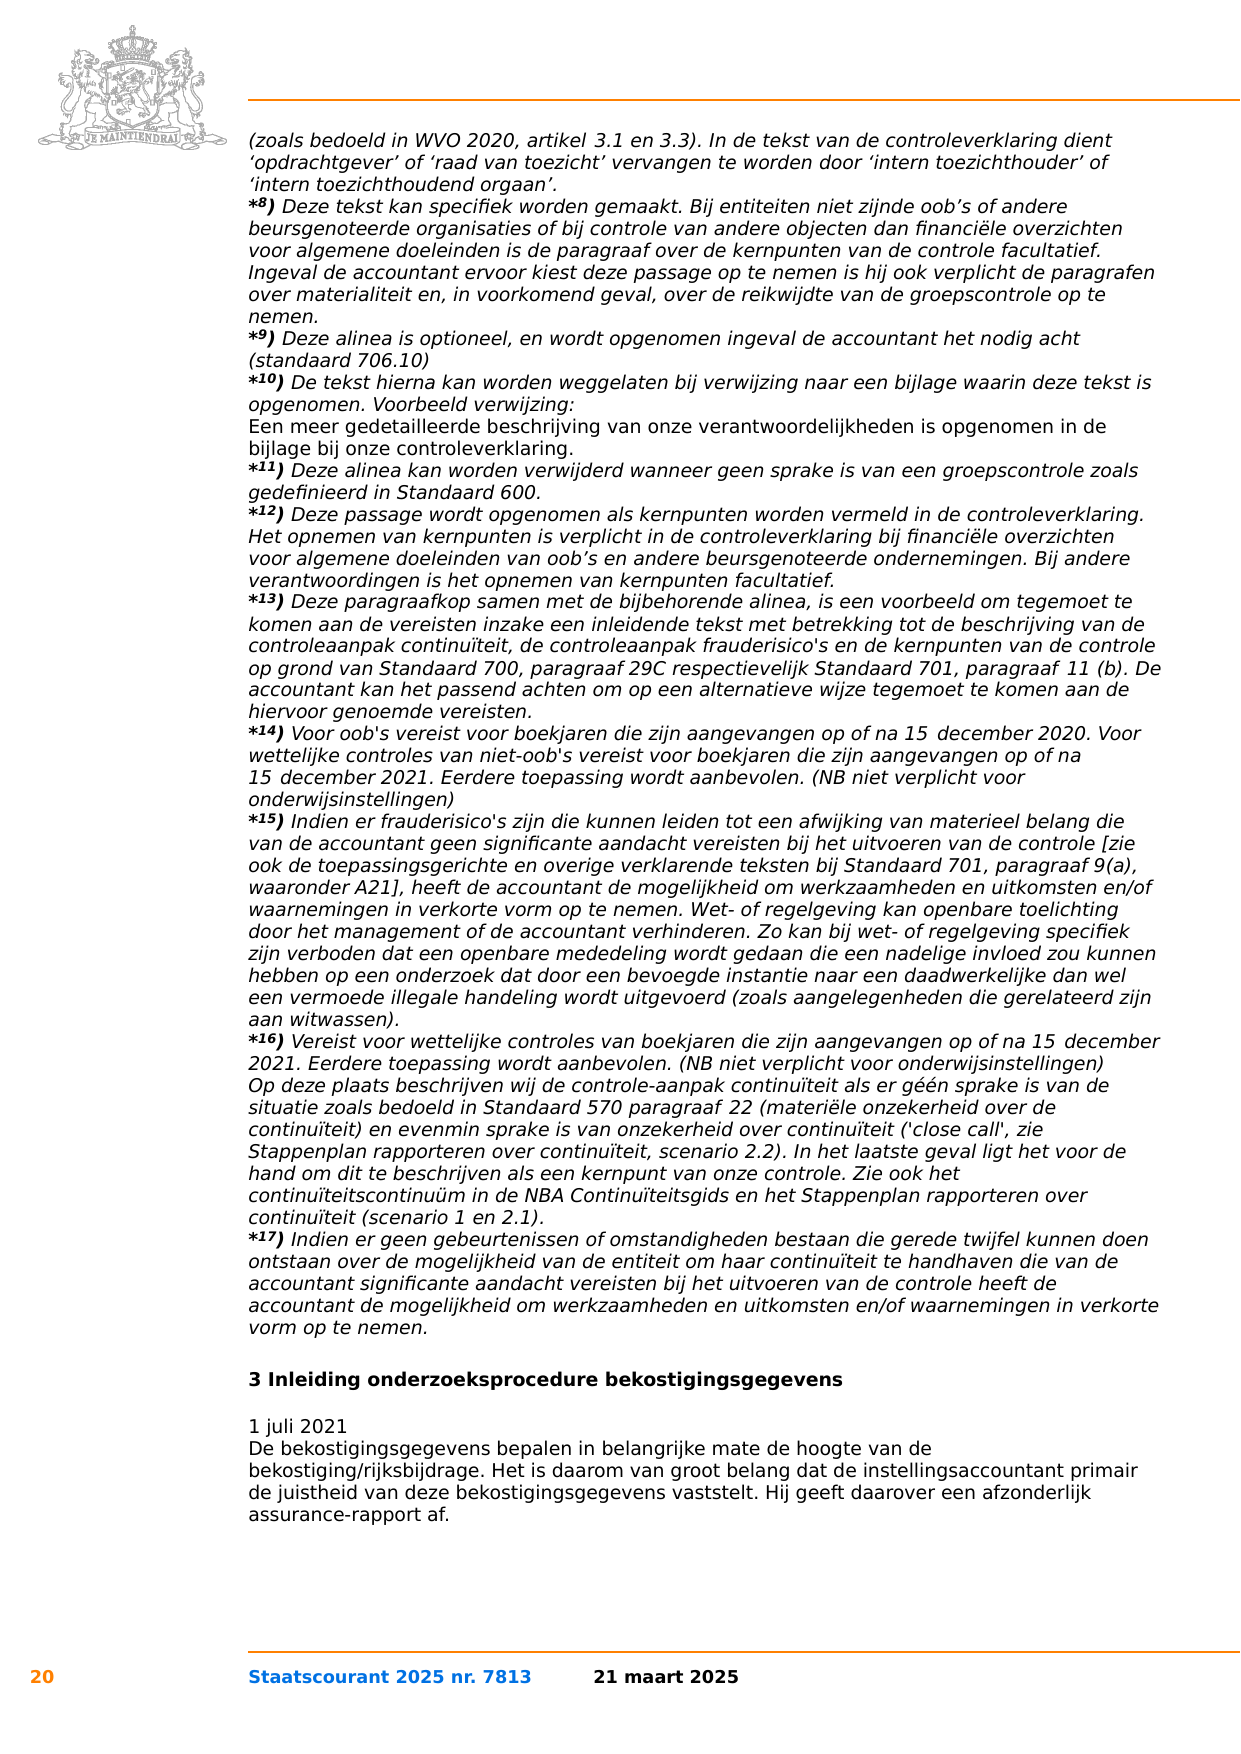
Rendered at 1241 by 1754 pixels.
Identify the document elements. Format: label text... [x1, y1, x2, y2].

picture [38, 25, 227, 150]
text *8) Deze tekst kan specifiek worden gemaakt. Bij entiteiten niet zijnde oob’s of andere beursgenoteerde organisaties of bij controle van andere objecten dan financiële overzichten voor algemene doeleinden is de paragraaf over de kernpunten van de controle facultatief. Ingeval de accountant ervoor kiest deze passage op te nemen is hij ook verplicht de paragrafen over materialiteit en, in voorkomend geval, over de reikwijdte van de groepscontrole op te nemen. [248, 196, 1163, 328]
text *13) Deze paragraafkop samen met de bijbehorende alinea, is een voorbeeld om tegemoet te komen aan de vereisten inzake een inleidende tekst met betrekking tot de beschrijving van de controleaanpak continuïteit, de controleaanpak frauderisico's en de kernpunten van de controle op grond van Standaard 700, paragraaf 29C respectievelijk Standaard 701, paragraaf 11 (b). De accountant kan het passend achten om op een alternatieve wijze tegemoet te komen aan de hiervoor genoemde vereisten. [248, 591, 1163, 723]
text De bekostigingsgegevens bepalen in belangrijke mate de hoogte van de bekostiging/rijksbijdrage. Het is daarom van groot belang dat de instellingsaccountant primair de juistheid van deze bekostigingsgegevens vaststelt. Hij geeft daarover een afzonderlijk assurance-rapport af. [248, 1438, 1163, 1526]
text *11) Deze alinea kan worden verwijderd wanneer geen sprake is van een groepscontrole zoals gedefinieerd in Standaard 600. [248, 459, 1163, 503]
text *16) Vereist voor wettelijke controles van boekjaren die zijn aangevangen op of na 15 december 2021. Eerdere toepassing wordt aanbevolen. (NB niet verplicht voor onderwijsinstellingen) [248, 1031, 1163, 1075]
subtitle 3 Inleiding onderzoeksprocedure bekostigingsgegevens [248, 1369, 1163, 1391]
text Een meer gedetailleerde beschrijving van onze verantwoordelijkheden is opgenomen in de bijlage bij onze controleverklaring. [248, 416, 1163, 459]
text *15) Indien er frauderisico's zijn die kunnen leiden tot een afwijking van materieel belang die van de accountant geen significante aandacht vereisten bij het uitvoeren van de controle [zie ook de toepassingsgerichte en overige verklarende teksten bij Standaard 701, paragraaf 9(a), waaronder A21], heeft de accountant de mogelijkheid om werkzaamheden en uitkomsten en/of waarnemingen in verkorte vorm op te nemen. Wet- of regelgeving kan openbare toelichting door het management of de accountant verhinderen. Zo kan bij wet- of regelgeving specifiek zijn verboden dat een openbare mededeling wordt gedaan die een nadelige invloed zou kunnen hebben op een onderzoek dat door een bevoegde instantie naar een daadwerkelijke dan wel een vermoede illegale handeling wordt uitgevoerd (zoals aangelegenheden die gerelateerd zijn aan witwassen). [248, 811, 1163, 1031]
text 1 juli 2021 [248, 1416, 1163, 1438]
text *14) Voor oob's vereist voor boekjaren die zijn aangevangen op of na 15 december 2020. Voor wettelijke controles van niet-oob's vereist voor boekjaren die zijn aangevangen op of na 15 december 2021. Eerdere toepassing wordt aanbevolen. (NB niet verplicht voor onderwijsinstellingen) [248, 723, 1163, 811]
text *9) Deze alinea is optioneel, en wordt opgenomen ingeval de accountant het nodig acht (standaard 706.10) [248, 328, 1163, 372]
text *10) De tekst hierna kan worden weggelaten bij verwijzing naar een bijlage waarin deze tekst is opgenomen. Voorbeeld verwijzing: [248, 372, 1163, 416]
text *12) Deze passage wordt opgenomen als kernpunten worden vermeld in de controleverklaring. Het opnemen van kernpunten is verplicht in de controleverklaring bij financiële overzichten voor algemene doeleinden van oob’s en andere beursgenoteerde ondernemingen. Bij andere verantwoordingen is het opnemen van kernpunten facultatief. [248, 503, 1163, 591]
text *17) Indien er geen gebeurtenissen of omstandigheden bestaan die gerede twijfel kunnen doen ontstaan over de mogelijkheid van de entiteit om haar continuïteit te handhaven die van de accountant significante aandacht vereisten bij het uitvoeren van de controle heeft de accountant de mogelijkheid om werkzaamheden en uitkomsten en/of waarnemingen in verkorte vorm op te nemen. [248, 1229, 1163, 1339]
text (zoals bedoeld in WVO 2020, artikel 3.1 en 3.3). In de tekst van de controleverklaring dient ‘opdrachtgever’ of ‘raad van toezicht’ vervangen te worden door ‘intern toezichthouder’ of ‘intern toezichthoudend orgaan’. [248, 130, 1163, 196]
text Op deze plaats beschrijven wij de controle-aanpak continuïteit als er géén sprake is van de situatie zoals bedoeld in Standaard 570 paragraaf 22 (materiële onzekerheid over de continuïteit) en evenmin sprake is van onzekerheid over continuïteit ('close call', zie Stappenplan rapporteren over continuïteit, scenario 2.2). In het laatste geval ligt het voor de hand om dit te beschrijven als een kernpunt van onze controle. Zie ook het continuïteitscontinuüm in de NBA Continuïteitsgids en het Stappenplan rapporteren over continuïteit (scenario 1 en 2.1). [248, 1075, 1163, 1229]
